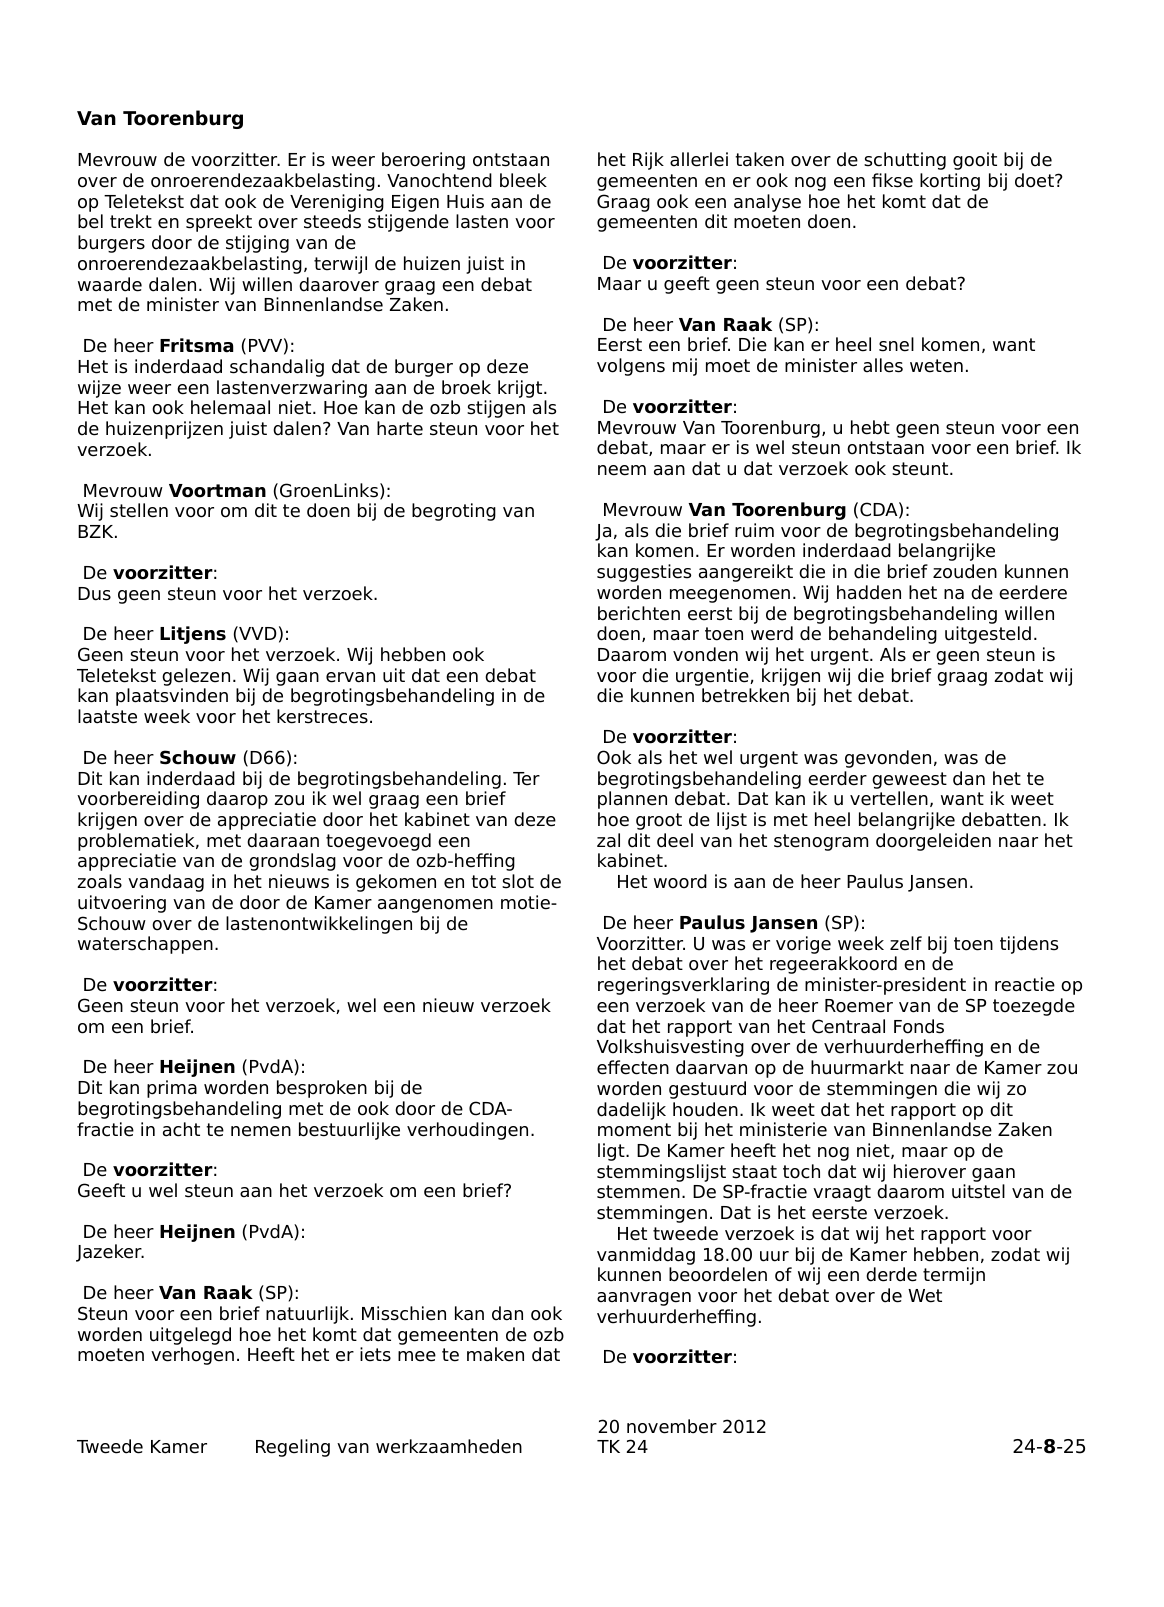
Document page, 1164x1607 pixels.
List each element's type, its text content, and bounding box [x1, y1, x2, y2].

text Maar u geeft geen steun voor een debat? [596, 274, 1087, 294]
text Wij stellen voor om dit te doen bij de begroting van BZK. [77, 501, 567, 543]
text Geeft u wel steun aan het verzoek om een brief? [77, 1181, 567, 1202]
text Mevrouw Voortman (GroenLinks): [77, 480, 567, 501]
text De voorzitter: [596, 727, 1087, 748]
text De voorzitter: [596, 1347, 1087, 1368]
text Ja, als die brief ruim voor de begrotingsbehandeling kan komen. Er worden inderdaad belangrijke suggesties aangereikt die in die brief zouden kunnen worden meegenomen. Wij hadden het na de eerdere berichten eerst bij de begrotingsbehandeling willen doen, maar toen werd de behandeling uitgesteld. Daarom vonden wij het urgent. Als er geen steun is voor die urgentie, krijgen wij die brief graag zodat wij die kunnen betrekken bij het debat. [596, 520, 1087, 707]
text Mevrouw Van Toorenburg, u hebt geen steun voor een debat, maar er is wel steun ontstaan voor een brief. Ik neem aan dat u dat verzoek ook steunt. [596, 417, 1087, 480]
text De heer Heijnen (PvdA): [77, 1222, 567, 1242]
text Het tweede verzoek is dat wij het rapport voor vanmiddag 18.00 uur bij de Kamer hebben, zodat wij kunnen beoordelen of wij een derde termijn aanvragen voor het debat over de Wet verhuurderheffing. [596, 1224, 1087, 1327]
text Steun voor een brief natuurlijk. Misschien kan dan ook worden uitgelegd hoe het komt dat gemeenten de ozb moeten verhogen. Heeft het er iets mee te maken dat [77, 1304, 567, 1366]
text Het is inderdaad schandalig dat de burger op deze wijze weer een lastenverzwaring aan de broek krijgt. Het kan ook helemaal niet. Hoe kan de ozb stijgen als de huizenprijzen juist dalen? Van harte steun voor het verzoek. [77, 357, 567, 460]
text Mevrouw Van Toorenburg (CDA): [596, 500, 1087, 520]
text Geen steun voor het verzoek, wel een nieuw verzoek om een brief. [77, 996, 567, 1037]
text De voorzitter: [77, 1160, 567, 1181]
text Dit kan prima worden besproken bij de begrotingsbehandeling met de ook door de CDA-fractie in acht te nemen bestuurlijke verhoudingen. [77, 1078, 567, 1140]
text De heer Paulus Jansen (SP): [596, 913, 1087, 933]
text De heer Van Raak (SP): [596, 314, 1087, 335]
text Ook als het wel urgent was gevonden, was de begrotingsbehandeling eerder geweest dan het te plannen debat. Dat kan ik u vertellen, want ik weet hoe groot de lijst is met heel belangrijke debatten. Ik zal dit deel van het stenogram doorgeleiden naar het kabinet. [596, 748, 1087, 872]
text De voorzitter: [77, 975, 567, 996]
text Dus geen steun voor het verzoek. [77, 583, 567, 604]
text De heer Litjens (VVD): [77, 624, 567, 645]
text Jazeker. [77, 1242, 567, 1263]
text het Rijk allerlei taken over de schutting gooit bij de gemeenten en er ook nog een fikse korting bij doet? Graag ook een analyse hoe het komt dat de gemeenten dit moeten doen. [596, 150, 1087, 233]
text Dit kan inderdaad bij de begrotingsbehandeling. Ter voorbereiding daarop zou ik wel graag een brief krijgen over de appreciatie door het kabinet van deze problematiek, met daaraan toegevoegd een appreciatie van de grondslag voor de ozb-heffing zoals vandaag in het nieuws is gekomen en tot slot de uitvoering van de door de Kamer aangenomen motie-Schouw over de lastenontwikkelingen bij de waterschappen. [77, 768, 567, 955]
text Geen steun voor het verzoek. Wij hebben ook Teletekst gelezen. Wij gaan ervan uit dat een debat kan plaatsvinden bij de begrotingsbehandeling in de laatste week voor het kerstreces. [77, 645, 567, 728]
text Het woord is aan de heer Paulus Jansen. [596, 872, 1087, 893]
text De voorzitter: [596, 397, 1087, 417]
text Eerst een brief. Die kan er heel snel komen, want volgens mij moet de minister alles weten. [596, 335, 1087, 377]
text De voorzitter: [596, 253, 1087, 274]
text De heer Schouw (D66): [77, 748, 567, 768]
text De heer Heijnen (PvdA): [77, 1057, 567, 1078]
text De heer Fritsma (PVV): [77, 336, 567, 357]
text Mevrouw de voorzitter. Er is weer beroering ontstaan over de onroerendezaakbelasting. Vanochtend bleek op Teletekst dat ook de Vereniging Eigen Huis aan de bel trekt en spreekt over steeds stijgende lasten voor burgers door de stijging van de onroerendezaakbelasting, terwijl de huizen juist in waarde dalen. Wij willen daarover graag een debat met de minister van Binnenlandse Zaken. [77, 150, 567, 316]
text De heer Van Raak (SP): [77, 1283, 567, 1304]
text Voorzitter. U was er vorige week zelf bij toen tijdens het debat over het regeerakkoord en de regeringsverklaring de minister-president in reactie op een verzoek van de heer Roemer van de SP toezegde dat het rapport van het Centraal Fonds Volkshuisvesting over de verhuurderheffing en de effecten daarvan op de huurmarkt naar de Kamer zou worden gestuurd voor de stemmingen die wij zo dadelijk houden. Ik weet dat het rapport op dit moment bij het ministerie van Binnenlandse Zaken ligt. De Kamer heeft het nog niet, maar op de stemmingslijst staat toch dat wij hierover gaan stemmen. De SP-fractie vraagt daarom uitstel van de stemmingen. Dat is het eerste verzoek. [596, 933, 1087, 1224]
text De voorzitter: [77, 563, 567, 583]
